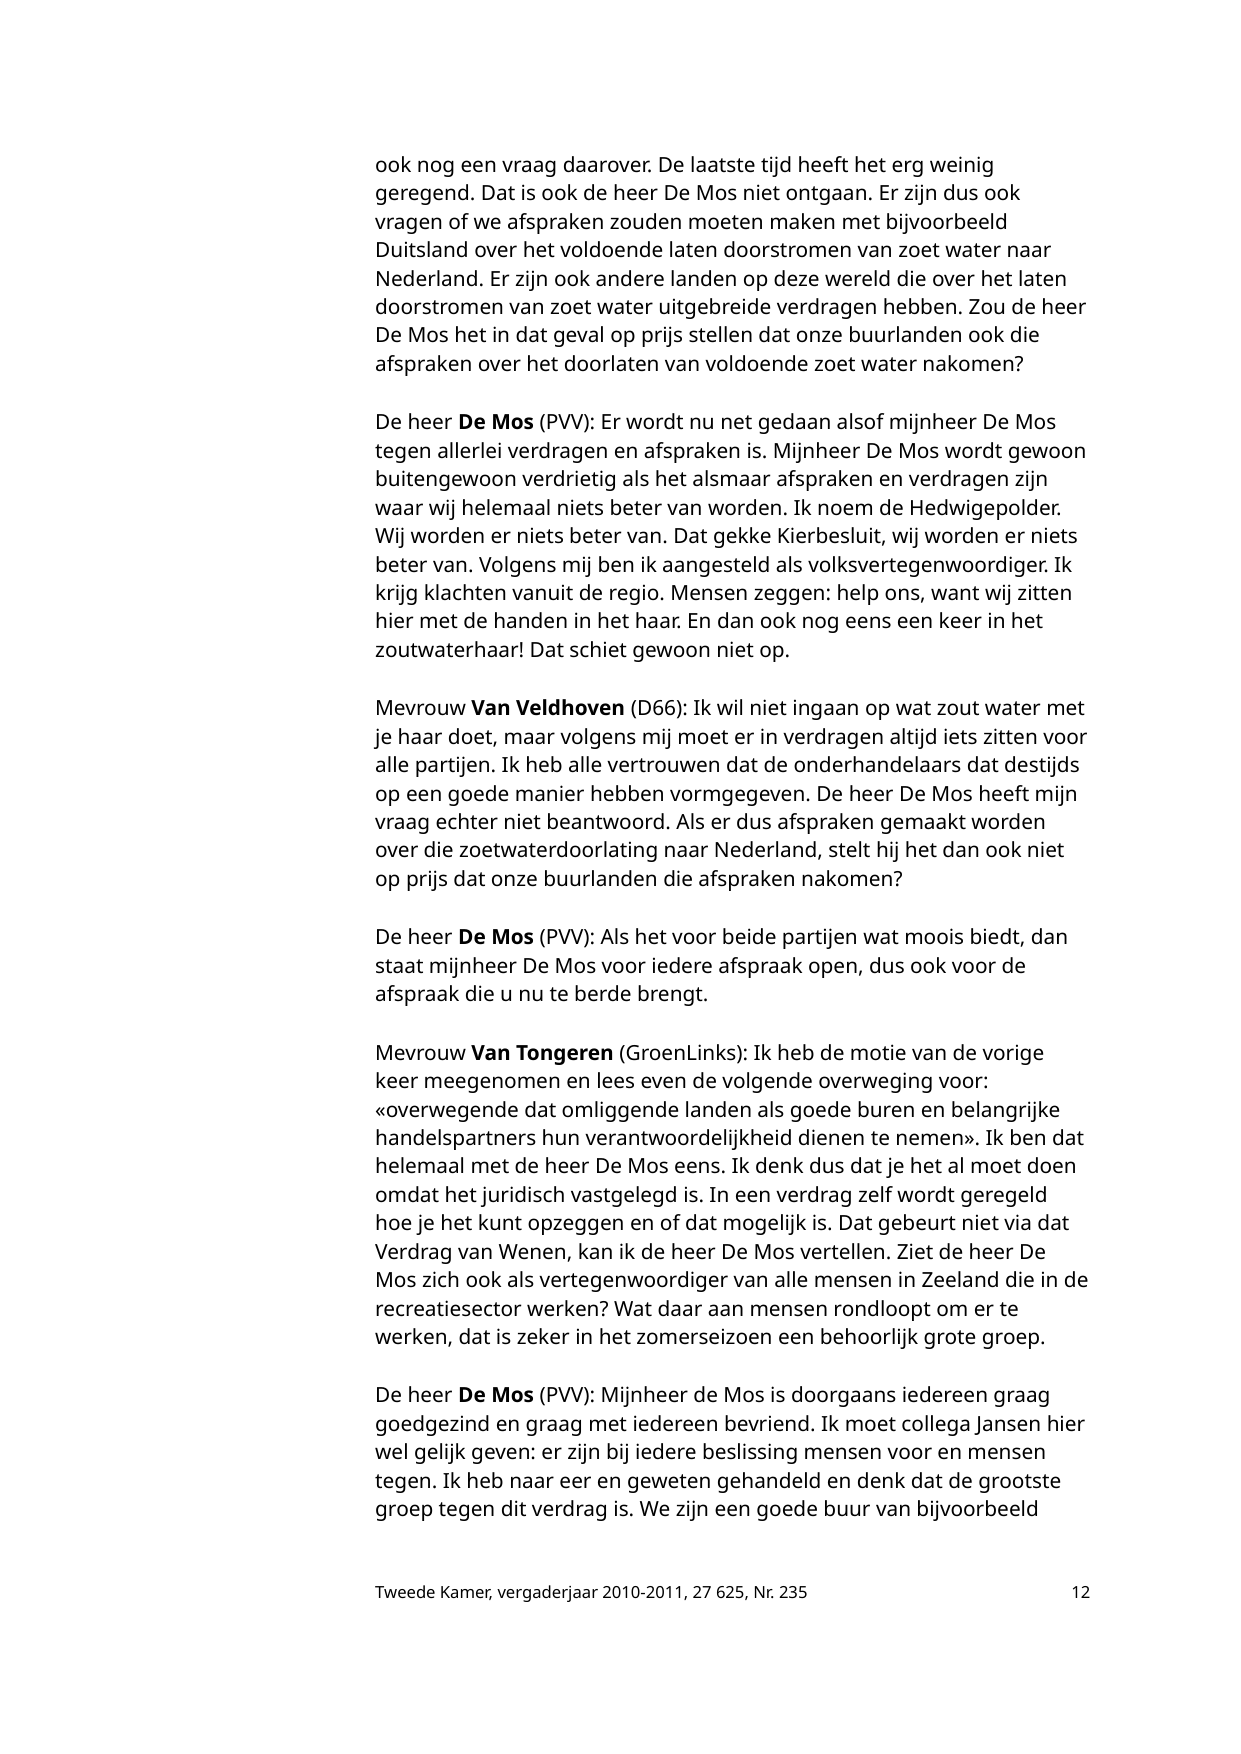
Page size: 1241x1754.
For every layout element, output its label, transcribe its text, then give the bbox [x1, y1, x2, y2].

text Mevrouw Van Tongeren (GroenLinks): Ik heb de motie van de vorige keer meegenomen en lees even de volgende overweging voor: «overwegende dat omliggende landen als goede buren en belangrijke handelspartners hun verantwoordelijkheid dienen te nemen». Ik ben dat helemaal met de heer De Mos eens. Ik denk dus dat je het al moet doen omdat het juridisch vastgelegd is. In een verdrag zelf wordt geregeld hoe je het kunt opzeggen en of dat mogelijk is. Dat gebeurt niet via dat Verdrag van Wenen, kan ik de heer De Mos vertellen. Ziet de heer De Mos zich ook als vertegenwoordiger van alle mensen in Zeeland die in de recreatiesector werken? Wat daar aan mensen rondloopt om er te werken, dat is zeker in het zomerseizoen een behoorlijk grote groep. [375, 1038, 1090, 1351]
text Mevrouw Van Veldhoven (D66): Ik wil niet ingaan op wat zout water met je haar doet, maar volgens mij moet er in verdragen altijd iets zitten voor alle partijen. Ik heb alle vertrouwen dat de onderhandelaars dat destijds op een goede manier hebben vormgegeven. De heer De Mos heeft mijn vraag echter niet beantwoord. Als er dus afspraken gemaakt worden over die zoetwaterdoorlating naar Nederland, stelt hij het dan ook niet op prijs dat onze buurlanden die afspraken nakomen? [375, 693, 1090, 892]
text De heer De Mos (PVV): Als het voor beide partijen wat moois biedt, dan staat mijnheer De Mos voor iedere afspraak open, dus ook voor de afspraak die u nu te berde brengt. [375, 922, 1090, 1008]
text De heer De Mos (PVV): Mijnheer de Mos is doorgaans iedereen graag goedgezind en graag met iedereen bevriend. Ik moet collega Jansen hier wel gelijk geven: er zijn bij iedere beslissing mensen voor en mensen tegen. Ik heb naar eer en geweten gehandeld en denk dat de grootste groep tegen dit verdrag is. We zijn een goede buur van bijvoorbeeld [375, 1381, 1090, 1523]
text De heer De Mos (PVV): Er wordt nu net gedaan alsof mijnheer De Mos tegen allerlei verdragen en afspraken is. Mijnheer De Mos wordt gewoon buitengewoon verdrietig als het alsmaar afspraken en verdragen zijn waar wij helemaal niets beter van worden. Ik noem de Hedwigepolder. Wij worden er niets beter van. Dat gekke Kierbesluit, wij worden er niets beter van. Volgens mij ben ik aangesteld als volksvertegenwoordiger. Ik krijg klachten vanuit de regio. Mensen zeggen: help ons, want wij zitten hier met de handen in het haar. En dan ook nog eens een keer in het zoutwaterhaar! Dat schiet gewoon niet op. [375, 407, 1090, 663]
text ook nog een vraag daarover. De laatste tijd heeft het erg weinig geregend. Dat is ook de heer De Mos niet ontgaan. Er zijn dus ook vragen of we afspraken zouden moeten maken met bijvoorbeeld Duitsland over het voldoende laten doorstromen van zoet water naar Nederland. Er zijn ook andere landen op deze wereld die over het laten doorstromen van zoet water uitgebreide verdragen hebben. Zou de heer De Mos het in dat geval op prijs stellen dat onze buurlanden ook die afspraken over het doorlaten van voldoende zoet water nakomen? [375, 150, 1090, 377]
